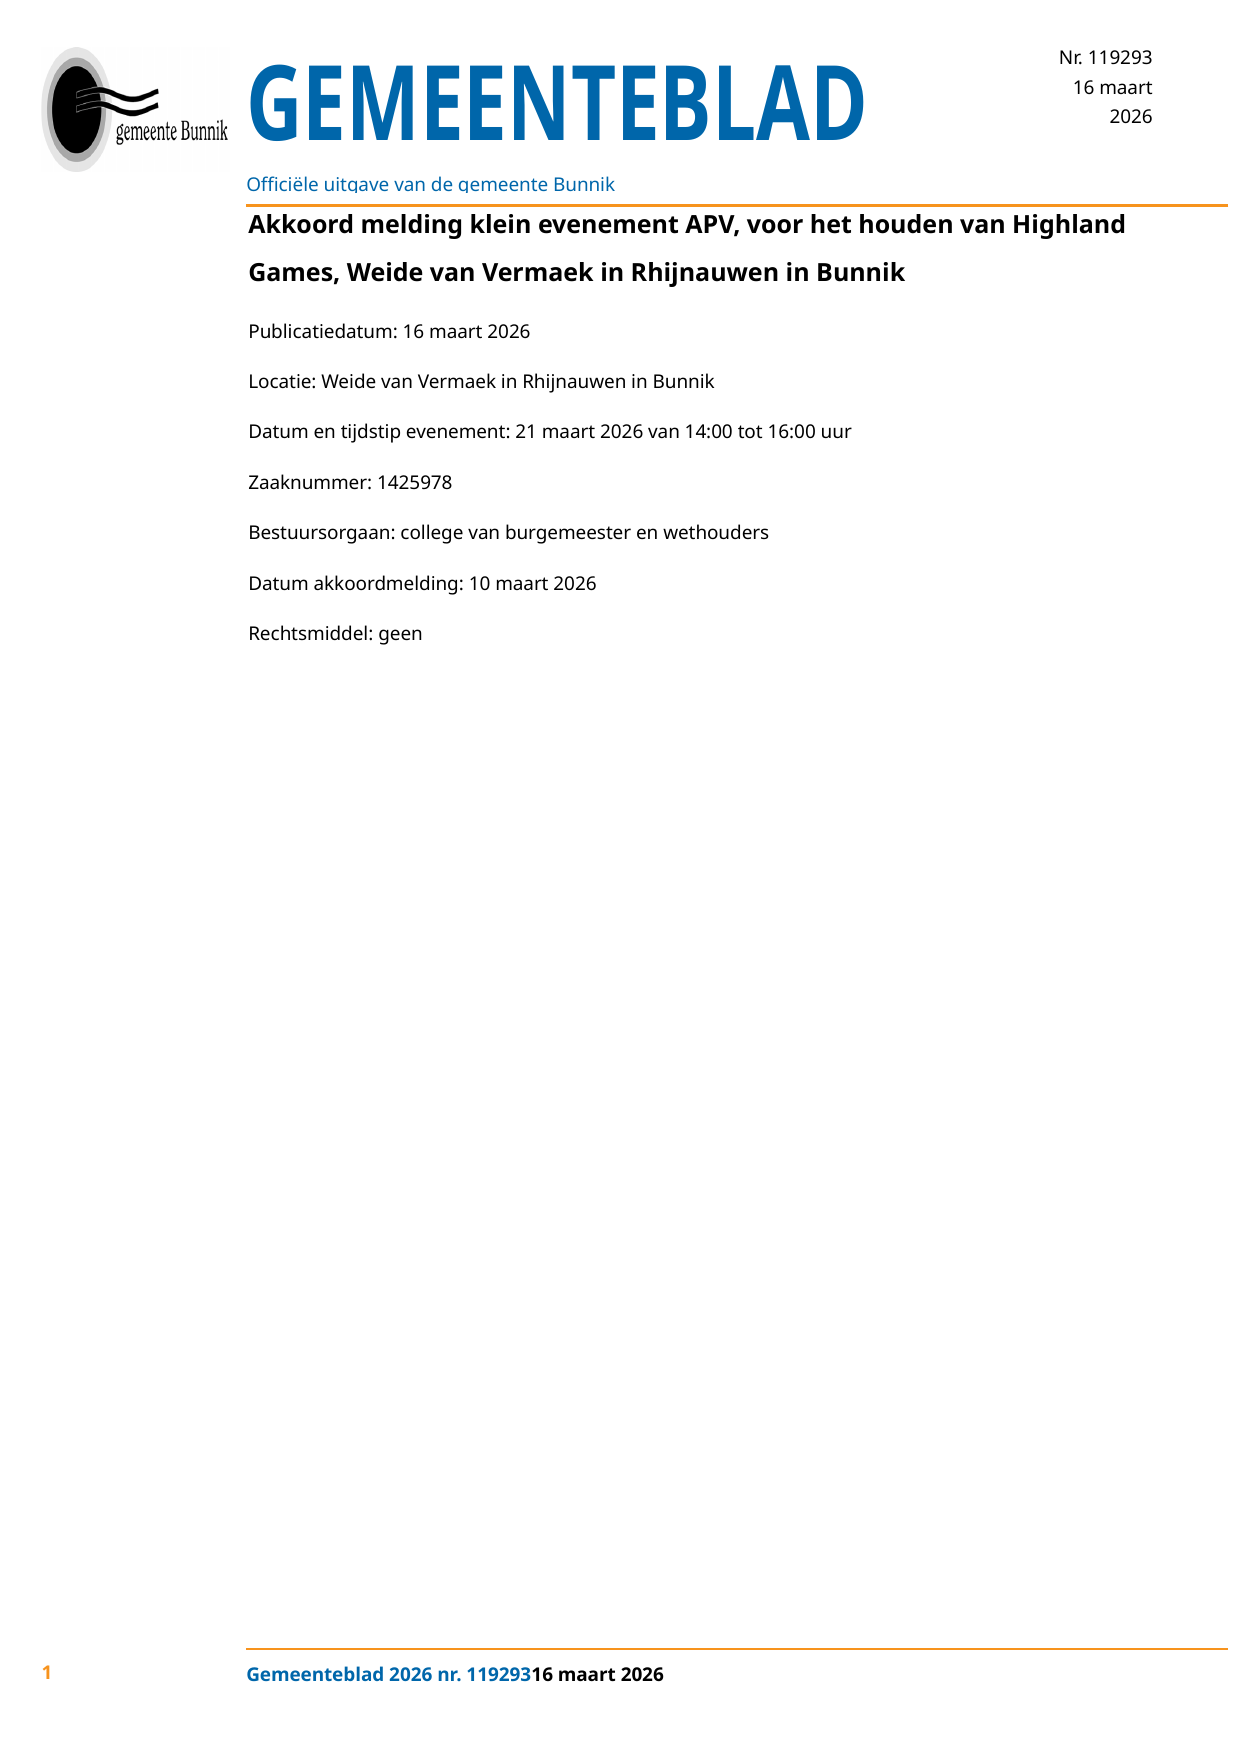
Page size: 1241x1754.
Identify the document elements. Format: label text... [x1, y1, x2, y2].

text Locatie: Weide van Vermaek in Rhijnauwen in Bunnik [248, 368, 1152, 394]
text Datum en tijdstip evenement: 21 maart 2026 van 14:00 tot 16:00 uur [248, 419, 1152, 444]
text Akkoord melding klein evenement APV, voor het houden van Highland Games, Weide van Vermaek in Rhijnauwen in Bunnik [248, 207, 1152, 288]
text Zaaknummer: 1425978 [248, 469, 1152, 495]
picture [41, 47, 231, 172]
text Bestuursorgaan: college van burgemeester en wethouders [248, 519, 1152, 545]
text Publicatiedatum: 16 maart 2026 [248, 318, 1152, 344]
text Rechtsmiddel: geen [248, 620, 1152, 646]
text Datum akkoordmelding: 10 maart 2026 [248, 570, 1152, 596]
